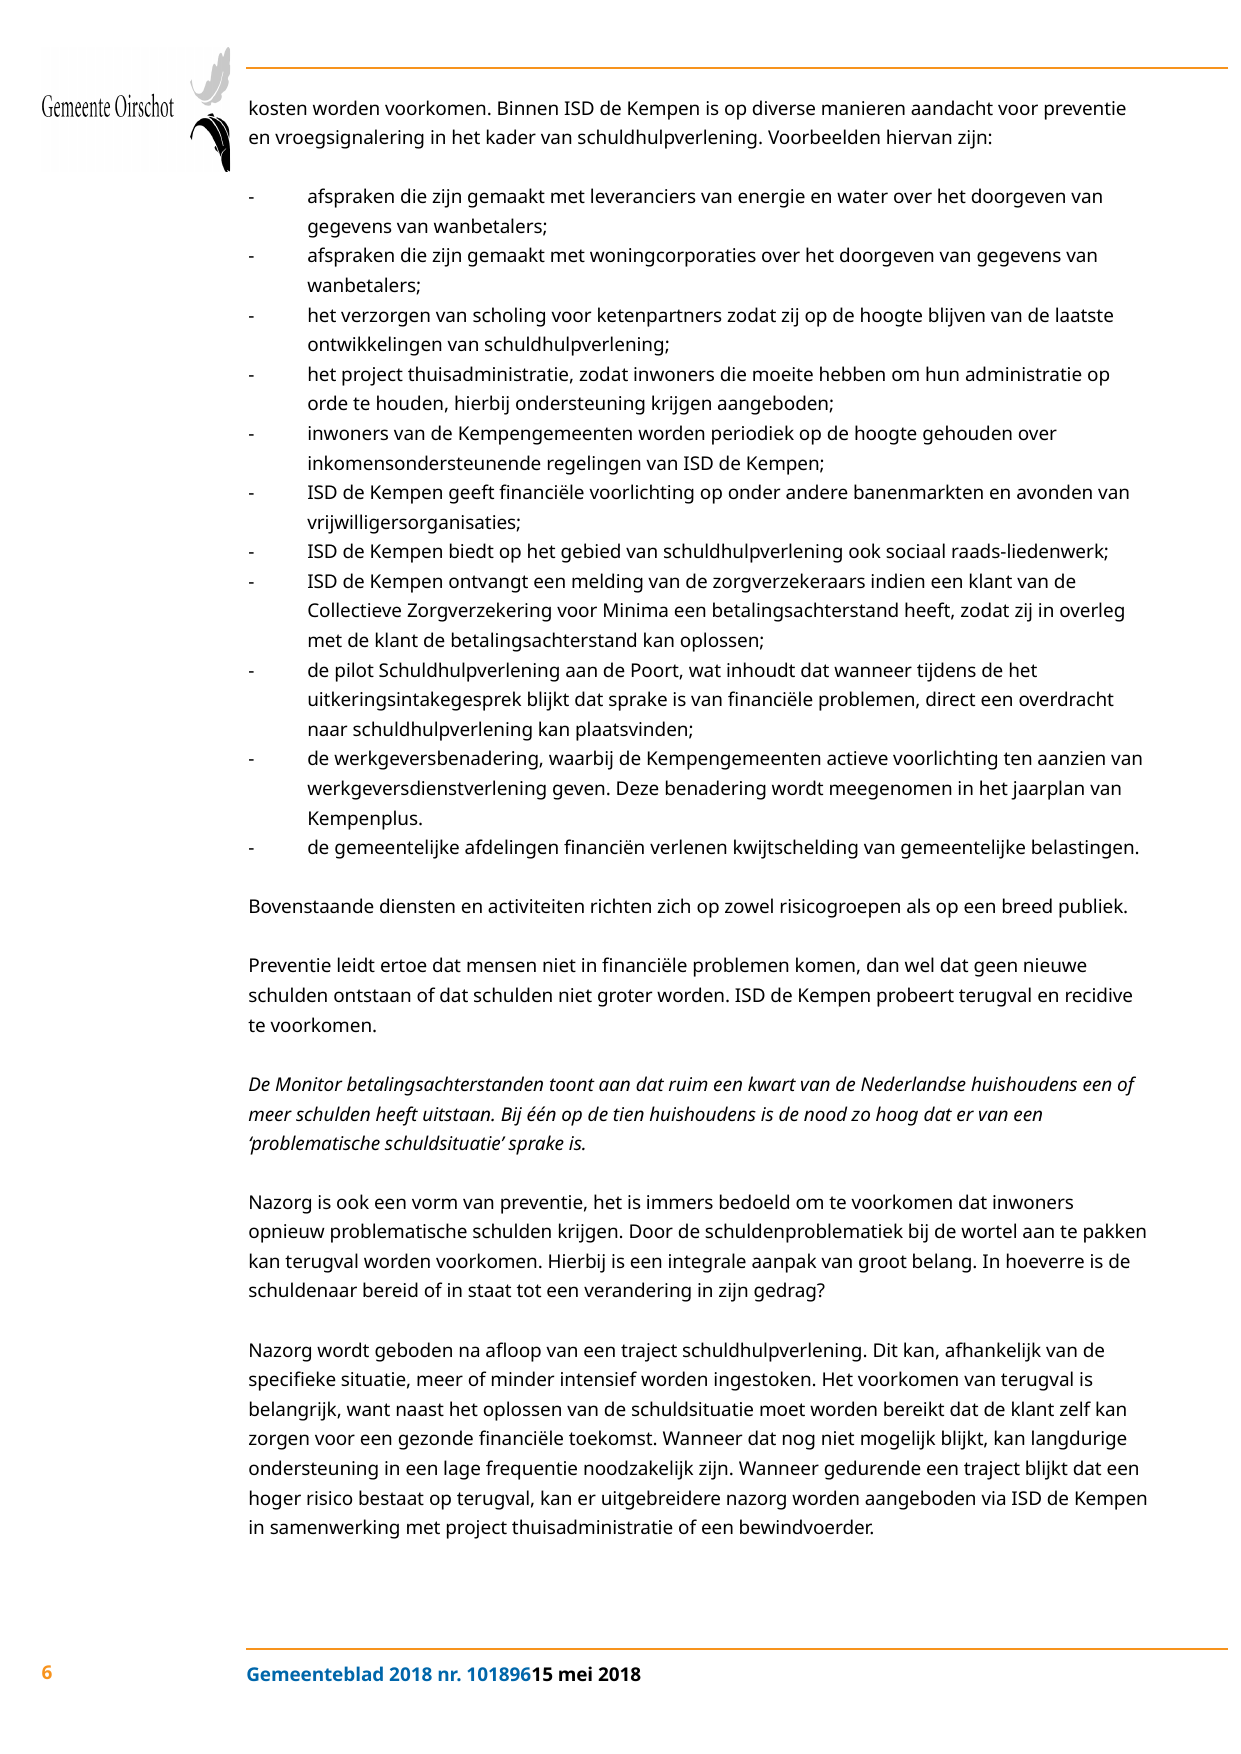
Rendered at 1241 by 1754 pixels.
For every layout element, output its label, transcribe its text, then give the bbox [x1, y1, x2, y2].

list ISD de Kempen geeft financiële voorlichting op onder andere banenmarkten en avonden van vrijwilligersorganisaties; [248, 479, 1152, 535]
list afspraken die zijn gemaakt met woningcorporaties over het doorgeven van gegevens van wanbetalers; [248, 243, 1152, 298]
list ISD de Kempen ontvangt een melding van de zorgverzekeraars indien een klant van de Collectieve Zorgverzekering voor Minima een betalingsachterstand heeft, zodat zij in overleg met de klant de betalingsachterstand kan oplossen; [248, 568, 1152, 653]
text Bovenstaande diensten en activiteiten richten zich op zowel risicogroepen als op een breed publiek. [248, 893, 1152, 919]
list de gemeentelijke afdelingen financiën verlenen kwijtschelding van gemeentelijke belastingen. [248, 834, 1152, 860]
picture [41, 47, 231, 172]
text Nazorg is ook een vorm van preventie, het is immers bedoeld om te voorkomen dat inwoners opnieuw problematische schulden krijgen. Door de schuldenproblematiek bij de wortel aan te pakken kan terugval worden voorkomen. Hierbij is een integrale aanpak van groot belang. In hoeverre is de schuldenaar bereid of in staat tot een verandering in zijn gedrag? [248, 1189, 1152, 1303]
list de werkgeversbenadering, waarbij de Kempengemeenten actieve voorlichting ten aanzien van werkgeversdienstverlening geven. Deze benadering wordt meegenomen in het jaarplan van Kempenplus. [248, 746, 1152, 831]
list ISD de Kempen biedt op het gebied van schuldhulpverlening ook sociaal raads-liedenwerk; [248, 538, 1152, 564]
text Preventie leidt ertoe dat mensen niet in financiële problemen komen, dan wel dat geen nieuwe schulden ontstaan of dat schulden niet groter worden. ISD de Kempen probeert terugval en recidive te voorkomen. [248, 953, 1152, 1038]
list de pilot Schuldhulpverlening aan de Poort, wat inhoudt dat wanneer tijdens de het uitkeringsintakegesprek blijkt dat sprake is van financiële problemen, direct een overdracht naar schuldhulpverlening kan plaatsvinden; [248, 657, 1152, 742]
list het project thuisadministratie, zodat inwoners die moeite hebben om hun administratie op orde te houden, hierbij ondersteuning krijgen aangeboden; [248, 361, 1152, 416]
table_header De Monitor betalingsachterstanden toont aan dat ruim een kwart van de Nederlandse huishoudens een of meer schulden heeft uitstaan. Bij één op de tien huishoudens is de nood zo hoog dat er van een ‘problematische schuldsituatie’ sprake is. [248, 1071, 1152, 1156]
list inwoners van de Kempengemeenten worden periodiek op de hoogte gehouden over inkomensondersteunende regelingen van ISD de Kempen; [248, 420, 1152, 476]
list het verzorgen van scholing voor ketenpartners zodat zij op de hoogte blijven van de laatste ontwikkelingen van schuldhulpverlening; [248, 302, 1152, 357]
list afspraken die zijn gemaakt met leveranciers van energie en water over het doorgeven van gegevens van wanbetalers; [248, 183, 1152, 239]
text kosten worden voorkomen. Binnen ISD de Kempen is op diverse manieren aandacht voor preventie en vroegsignalering in het kader van schuldhulpverlening. Voorbeelden hiervan zijn: [248, 95, 1152, 150]
text Nazorg wordt geboden na afloop van een traject schuldhulpverlening. Dit kan, afhankelijk van de specifieke situatie, meer of minder intensief worden ingestoken. Het voorkomen van terugval is belangrijk, want naast het oplossen van de schuldsituatie moet worden bereikt dat de klant zelf kan zorgen voor een gezonde financiële toekomst. Wanneer dat nog niet mogelijk blijkt, kan langdurige ondersteuning in een lage frequentie noodzakelijk zijn. Wanneer gedurende een traject blijkt dat een hoger risico bestaat op terugval, kan er uitgebreidere nazorg worden aangeboden via ISD de Kempen in samenwerking met project thuisadministratie of een bewindvoerder. [248, 1337, 1152, 1540]
